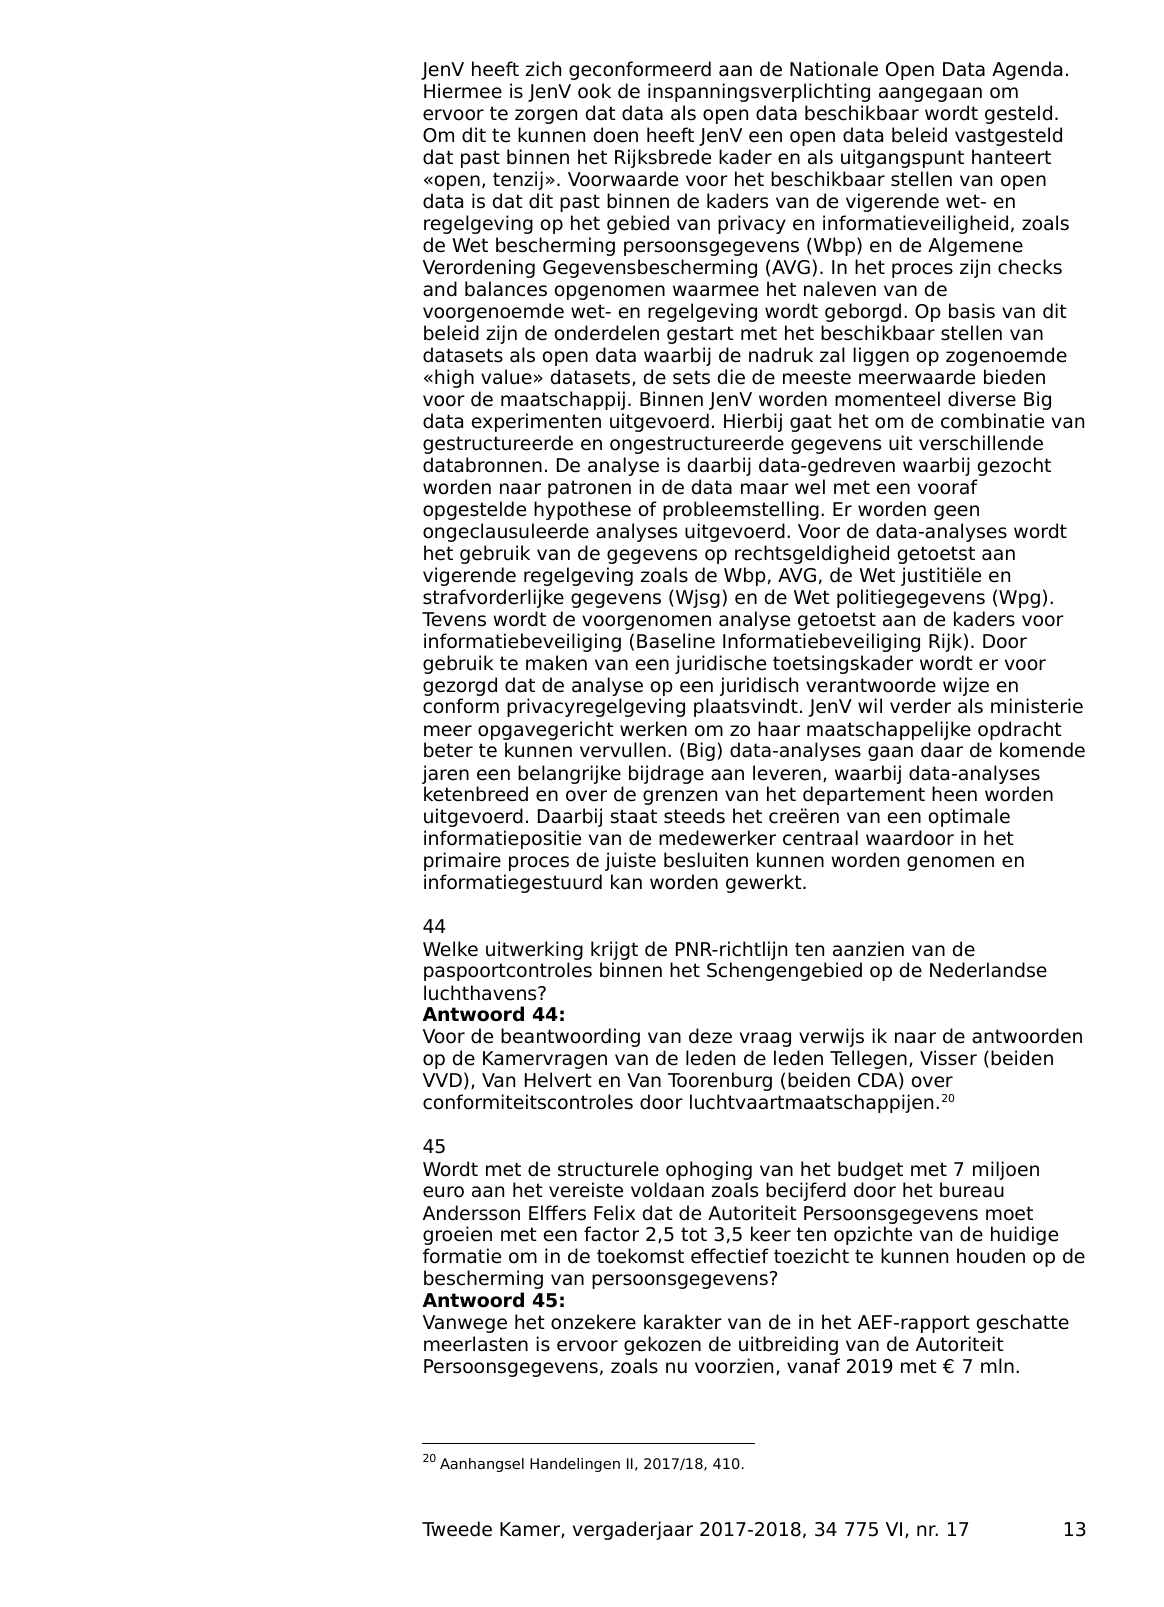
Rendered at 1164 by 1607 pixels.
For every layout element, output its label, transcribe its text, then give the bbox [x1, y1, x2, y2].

text Vanwege het onzekere karakter van de in het AEF-rapport geschatte meerlasten is ervoor gekozen de uitbreiding van de Autoriteit Persoonsgegevens, zoals nu voorzien, vanaf 2019 met € 7 mln. [422, 1312, 1087, 1378]
text JenV heeft zich geconformeerd aan de Nationale Open Data Agenda. Hiermee is JenV ook de inspanningsverplichting aangegaan om ervoor te zorgen dat data als open data beschikbaar wordt gesteld. Om dit te kunnen doen heeft JenV een open data beleid vastgesteld dat past binnen het Rijksbrede kader en als uitgangspunt hanteert «open, tenzij». Voorwaarde voor het beschikbaar stellen van open data is dat dit past binnen de kaders van de vigerende wet- en regelgeving op het gebied van privacy en informatieveiligheid, zoals de Wet bescherming persoonsgegevens (Wbp) en de Algemene Verordening Gegevensbescherming (AVG). In het proces zijn checks and balances opgenomen waarmee het naleven van de voorgenoemde wet- en regelgeving wordt geborgd. Op basis van dit beleid zijn de onderdelen gestart met het beschikbaar stellen van datasets als open data waarbij de nadruk zal liggen op zogenoemde «high value» datasets, de sets die de meeste meerwaarde bieden voor de maatschappij. Binnen JenV worden momenteel diverse Big data experimenten uitgevoerd. Hierbij gaat het om de combinatie van gestructureerde en ongestructureerde gegevens uit verschillende databronnen. De analyse is daarbij data-gedreven waarbij gezocht worden naar patronen in de data maar wel met een vooraf opgestelde hypothese of probleemstelling. Er worden geen ongeclausuleerde analyses uitgevoerd. Voor de data-analyses wordt het gebruik van de gegevens op rechtsgeldigheid getoetst aan vigerende regelgeving zoals de Wbp, AVG, de Wet justitiële en strafvorderlijke gegevens (Wjsg) en de Wet politiegegevens (Wpg). Tevens wordt de voorgenomen analyse getoetst aan de kaders voor informatiebeveiliging (Baseline Informatiebeveiliging Rijk). Door gebruik te maken van een juridische toetsingskader wordt er voor gezorgd dat de analyse op een juridisch verantwoorde wijze en conform privacyregelgeving plaatsvindt. JenV wil verder als ministerie meer opgavegericht werken om zo haar maatschappelijke opdracht beter te kunnen vervullen. (Big) data-analyses gaan daar de komende jaren een belangrijke bijdrage aan leveren, waarbij data-analyses ketenbreed en over de grenzen van het departement heen worden uitgevoerd. Daarbij staat steeds het creëren van een optimale informatiepositie van de medewerker centraal waardoor in het primaire proces de juiste besluiten kunnen worden genomen en informatiegestuurd kan worden gewerkt. [422, 59, 1087, 894]
text Voor de beantwoording van deze vraag verwijs ik naar de antwoorden op de Kamervragen van de leden de leden Tellegen, Visser (beiden VVD), Van Helvert en Van Toorenburg (beiden CDA) over conformiteitscontroles door luchtvaartmaatschappijen. [422, 1026, 1087, 1114]
text Antwoord 45: [422, 1290, 1087, 1312]
text 44 [422, 916, 1087, 938]
text 45 [422, 1136, 1087, 1158]
text Wordt met de structurele ophoging van het budget met 7 miljoen euro aan het vereiste voldaan zoals becijferd door het bureau Andersson Elffers Felix dat de Autoriteit Persoonsgegevens moet groeien met een factor 2,5 tot 3,5 keer ten opzichte van de huidige formatie om in de toekomst effectief toezicht te kunnen houden op de bescherming van persoonsgegevens? [422, 1158, 1087, 1290]
text Antwoord 44: [422, 1004, 1087, 1026]
text Aanhangsel Handelingen II, 2017/18, 410. [422, 1452, 1087, 1474]
text Welke uitwerking krijgt de PNR-richtlijn ten aanzien van de paspoortcontroles binnen het Schengengebied op de Nederlandse luchthavens? [422, 938, 1087, 1004]
